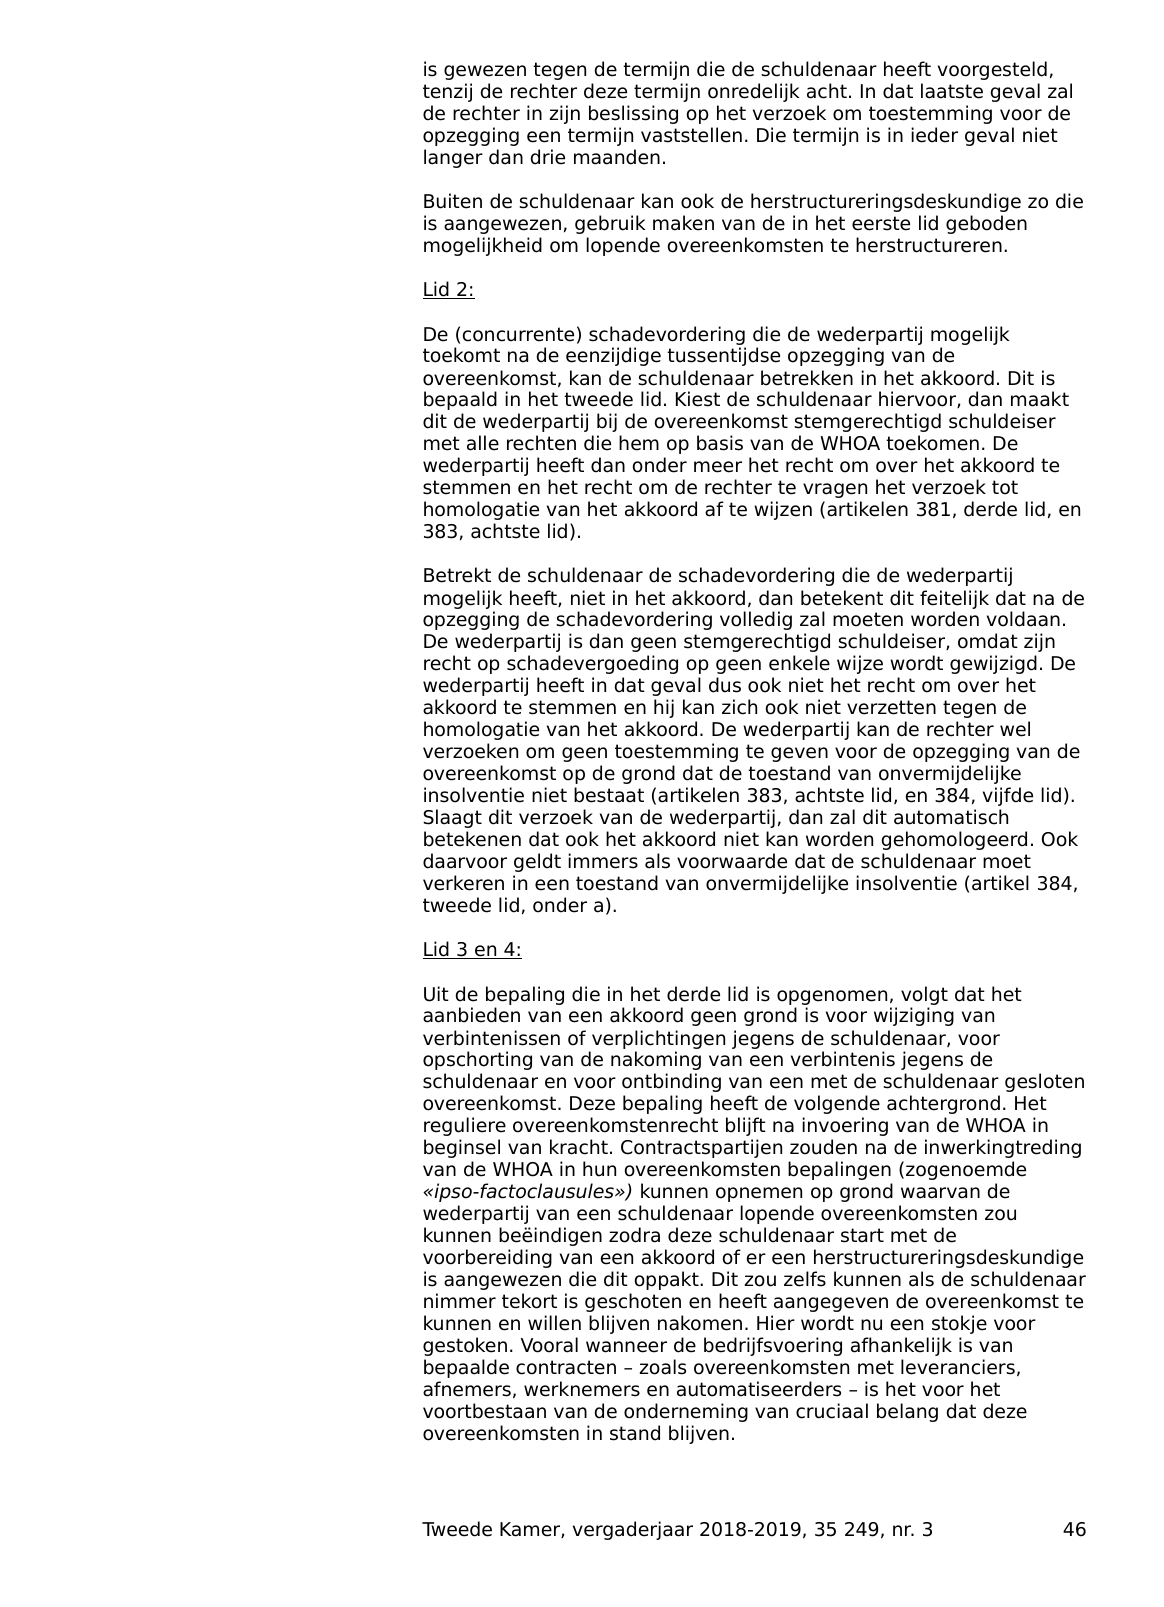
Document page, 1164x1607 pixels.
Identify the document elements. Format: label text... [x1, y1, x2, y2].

text Uit de bepaling die in het derde lid is opgenomen, volgt dat het aanbieden van een akkoord geen grond is voor wijziging van verbintenissen of verplichtingen jegens de schuldenaar, voor opschorting van de nakoming van een verbintenis jegens de schuldenaar en voor ontbinding van een met de schuldenaar gesloten overeenkomst. Deze bepaling heeft de volgende achtergrond. Het reguliere overeenkomstenrecht blijft na invoering van de WHOA in beginsel van kracht. Contractspartijen zouden na de inwerkingtreding van de WHOA in hun overeenkomsten bepalingen (zogenoemde «ipso-factoclausules») kunnen opnemen op grond waarvan de wederpartij van een schuldenaar lopende overeenkomsten zou kunnen beëindigen zodra deze schuldenaar start met de voorbereiding van een akkoord of er een herstructureringsdeskundige is aangewezen die dit oppakt. Dit zou zelfs kunnen als de schuldenaar nimmer tekort is geschoten en heeft aangegeven de overeenkomst te kunnen en willen blijven nakomen. Hier wordt nu een stokje voor gestoken. Vooral wanneer de bedrijfsvoering afhankelijk is van bepaalde contracten – zoals overeenkomsten met leveranciers, afnemers, werknemers en automatiseerders – is het voor het voortbestaan van de onderneming van cruciaal belang dat deze overeenkomsten in stand blijven. [422, 983, 1087, 1445]
text Betrekt de schuldenaar de schadevordering die de wederpartij mogelijk heeft, niet in het akkoord, dan betekent dit feitelijk dat na de opzegging de schadevordering volledig zal moeten worden voldaan. De wederpartij is dan geen stemgerechtigd schuldeiser, omdat zijn recht op schadevergoeding op geen enkele wijze wordt gewijzigd. De wederpartij heeft in dat geval dus ook niet het recht om over het akkoord te stemmen en hij kan zich ook niet verzetten tegen de homologatie van het akkoord. De wederpartij kan de rechter wel verzoeken om geen toestemming te geven voor de opzegging van de overeenkomst op de grond dat de toestand van onvermijdelijke insolventie niet bestaat (artikelen 383, achtste lid, en 384, vijfde lid). Slaagt dit verzoek van de wederpartij, dan zal dit automatisch betekenen dat ook het akkoord niet kan worden gehomologeerd. Ook daarvoor geldt immers als voorwaarde dat de schuldenaar moet verkeren in een toestand van onvermijdelijke insolventie (artikel 384, tweede lid, onder a). [422, 565, 1087, 917]
text De (concurrente) schadevordering die de wederpartij mogelijk toekomt na de eenzijdige tussentijdse opzegging van de overeenkomst, kan de schuldenaar betrekken in het akkoord. Dit is bepaald in het tweede lid. Kiest de schuldenaar hiervoor, dan maakt dit de wederpartij bij de overeenkomst stemgerechtigd schuldeiser met alle rechten die hem op basis van de WHOA toekomen. De wederpartij heeft dan onder meer het recht om over het akkoord te stemmen en het recht om de rechter te vragen het verzoek tot homologatie van het akkoord af te wijzen (artikelen 381, derde lid, en 383, achtste lid). [422, 323, 1087, 543]
subtitle Lid 2: [422, 279, 1087, 301]
subtitle Lid 3 en 4: [422, 939, 1087, 961]
text Buiten de schuldenaar kan ook de herstructureringsdeskundige zo die is aangewezen, gebruik maken van de in het eerste lid geboden mogelijkheid om lopende overeenkomsten te herstructureren. [422, 191, 1087, 257]
text is gewezen tegen de termijn die de schuldenaar heeft voorgesteld, tenzij de rechter deze termijn onredelijk acht. In dat laatste geval zal de rechter in zijn beslissing op het verzoek om toestemming voor de opzegging een termijn vaststellen. Die termijn is in ieder geval niet langer dan drie maanden. [422, 59, 1087, 169]
